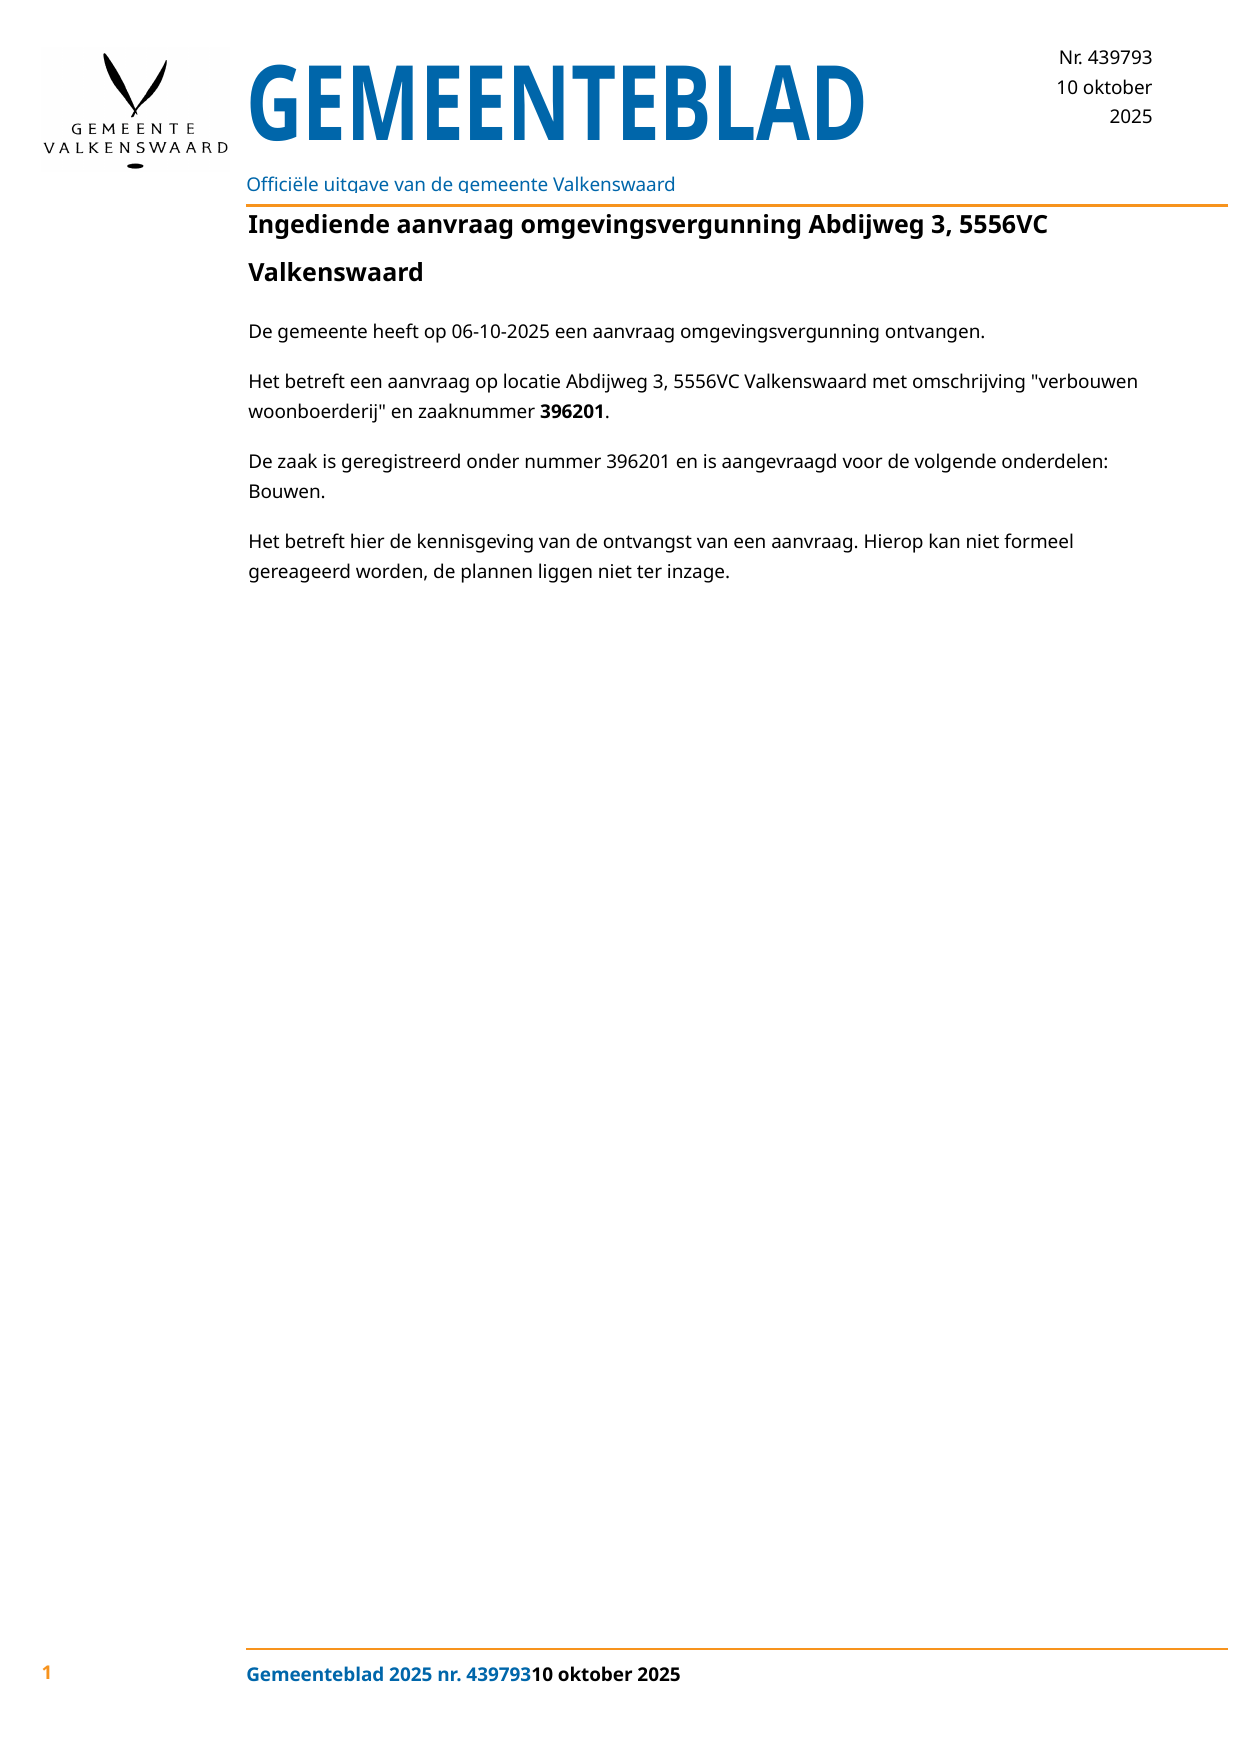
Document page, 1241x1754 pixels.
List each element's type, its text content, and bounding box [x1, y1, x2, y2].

text Ingediende aanvraag omgevingsvergunning Abdijweg 3, 5556VC Valkenswaard [248, 207, 1152, 288]
text De gemeente heeft op 06-10-2025 een aanvraag omgevingsvergunning ontvangen. [248, 318, 1152, 344]
text Het betreft hier de kennisgeving van de ontvangst van een aanvraag. Hierop kan niet formeel gereageerd worden, de plannen liggen niet ter inzage. [248, 528, 1152, 584]
text Het betreft een aanvraag op locatie Abdijweg 3, 5556VC Valkenswaard met omschrijving "verbouwen woonboerderij" en zaaknummer 396201. [248, 368, 1152, 424]
picture [41, 47, 231, 172]
text De zaak is geregistreerd onder nummer 396201 en is aangevraagd voor de volgende onderdelen: Bouwen. [248, 448, 1152, 504]
